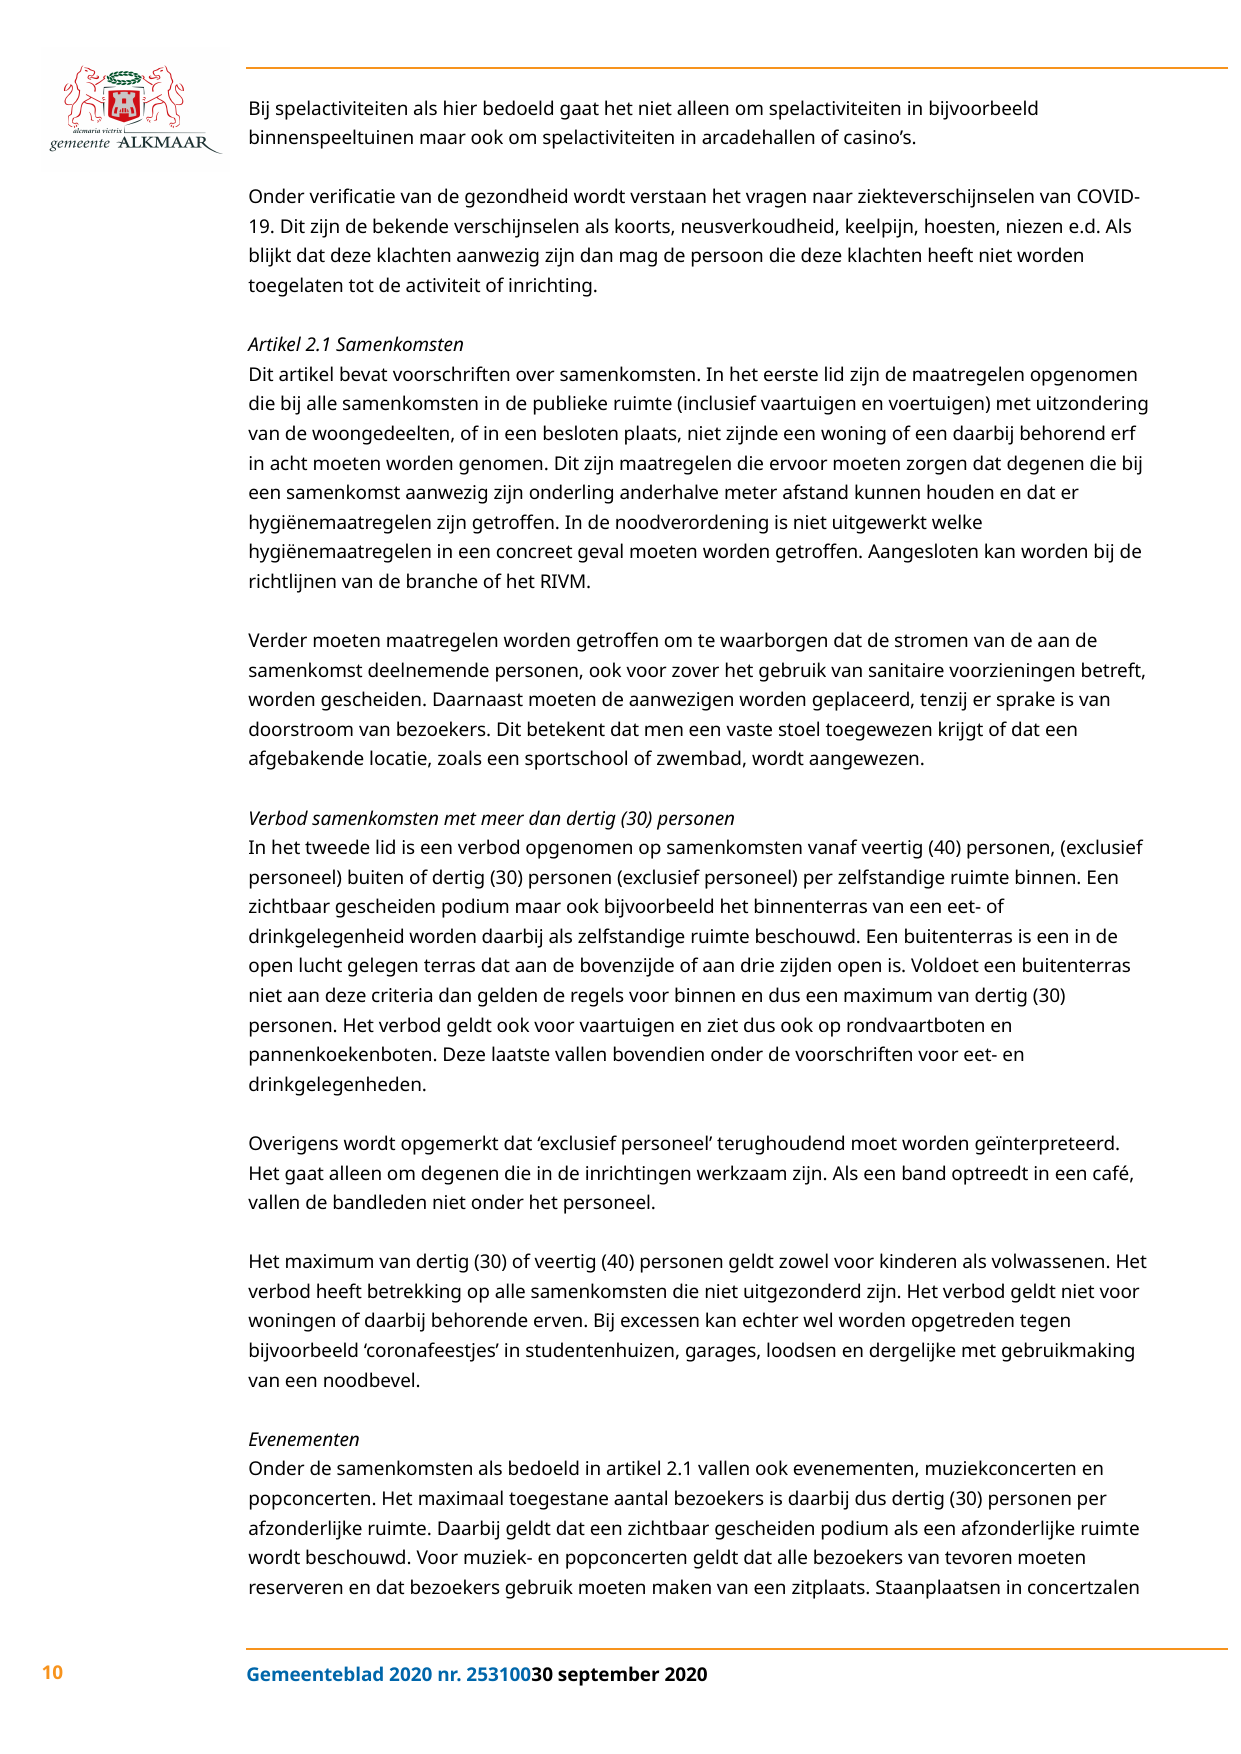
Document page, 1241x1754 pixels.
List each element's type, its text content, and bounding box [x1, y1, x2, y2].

picture [41, 47, 231, 172]
text Bij spelactiviteiten als hier bedoeld gaat het niet alleen om spelactiviteiten in bijvoorbeeld binnenspeeltuinen maar ook om spelactiviteiten in arcadehallen of casino’s. [248, 95, 1152, 150]
text Het maximum van dertig (30) of veertig (40) personen geldt zowel voor kinderen als volwassenen. Het verbod heeft betrekking op alle samenkomsten die niet uitgezonderd zijn. Het verbod geldt niet voor woningen of daarbij behorende erven. Bij excessen kan echter wel worden opgetreden tegen bijvoorbeeld ‘coronafeestjes’ in studentenhuizen, garages, loodsen en dergelijke met gebruikmaking van een noodbevel. [248, 1248, 1152, 1393]
text Verder moeten maatregelen worden getroffen om te waarborgen dat de stromen van de aan de samenkomst deelnemende personen, ook voor zover het gebruik van sanitaire voorzieningen betreft, worden gescheiden. Daarnaast moeten de aanwezigen worden geplaceerd, tenzij er sprake is van doorstroom van bezoekers. Dit betekent dat men een vaste stoel toegewezen krijgt of dat een afgebakende locatie, zoals een sportschool of zwembad, wordt aangewezen. [248, 627, 1152, 771]
text Dit artikel bevat voorschriften over samenkomsten. In het eerste lid zijn de maatregelen opgenomen die bij alle samenkomsten in de publieke ruimte (inclusief vaartuigen en voertuigen) met uitzondering van de woongedeelten, of in een besloten plaats, niet zijnde een woning of een daarbij behorend erf in acht moeten worden genomen. Dit zijn maatregelen die ervoor moeten zorgen dat degenen die bij een samenkomst aanwezig zijn onderling anderhalve meter afstand kunnen houden en dat er hygiënemaatregelen zijn getroffen. In de noodverordening is niet uitgewerkt welke hygiënemaatregelen in een concreet geval moeten worden getroffen. Aangesloten kan worden bij de richtlijnen van de branche of het RIVM. [248, 361, 1152, 594]
text Onder verificatie van de gezondheid wordt verstaan het vragen naar ziekteverschijnselen van COVID-19. Dit zijn de bekende verschijnselen als koorts, neusverkoudheid, keelpijn, hoesten, niezen e.d. Als blijkt dat deze klachten aanwezig zijn dan mag de persoon die deze klachten heeft niet worden toegelaten tot de activiteit of inrichting. [248, 183, 1152, 298]
text In het tweede lid is een verbod opgenomen op samenkomsten vanaf veertig (40) personen, (exclusief personeel) buiten of dertig (30) personen (exclusief personeel) per zelfstandige ruimte binnen. Een zichtbaar gescheiden podium maar ook bijvoorbeeld het binnenterras van een eet- of drinkgelegenheid worden daarbij als zelfstandige ruimte beschouwd. Een buitenterras is een in de open lucht gelegen terras dat aan de bovenzijde of aan drie zijden open is. Voldoet een buitenterras niet aan deze criteria dan gelden de regels voor binnen en dus een maximum van dertig (30) personen. Het verbod geldt ook voor vaartuigen en ziet dus ook op rondvaartboten en pannenkoekenboten. Deze laatste vallen bovendien onder de voorschriften voor eet- en drinkgelegenheden. [248, 834, 1152, 1097]
text Onder de samenkomsten als bedoeld in artikel 2.1 vallen ook evenementen, muziekconcerten en popconcerten. Het maximaal toegestane aantal bezoekers is daarbij dus dertig (30) personen per afzonderlijke ruimte. Daarbij geldt dat een zichtbaar gescheiden podium als een afzonderlijke ruimte wordt beschouwd. Voor muziek- en popconcerten geldt dat alle bezoekers van tevoren moeten reserveren en dat bezoekers gebruik moeten maken van een zitplaats. Staanplaatsen in concertzalen [248, 1456, 1152, 1600]
text Evenementen [248, 1426, 1152, 1452]
text Artikel 2.1 Samenkomsten [248, 331, 1152, 357]
text Verbod samenkomsten met meer dan dertig (30) personen [248, 805, 1152, 831]
text Overigens wordt opgemerkt dat ‘exclusief personeel’ terughoudend moet worden geïnterpreteerd. Het gaat alleen om degenen die in de inrichtingen werkzaam zijn. Als een band optreedt in een café, vallen de bandleden niet onder het personeel. [248, 1130, 1152, 1215]
